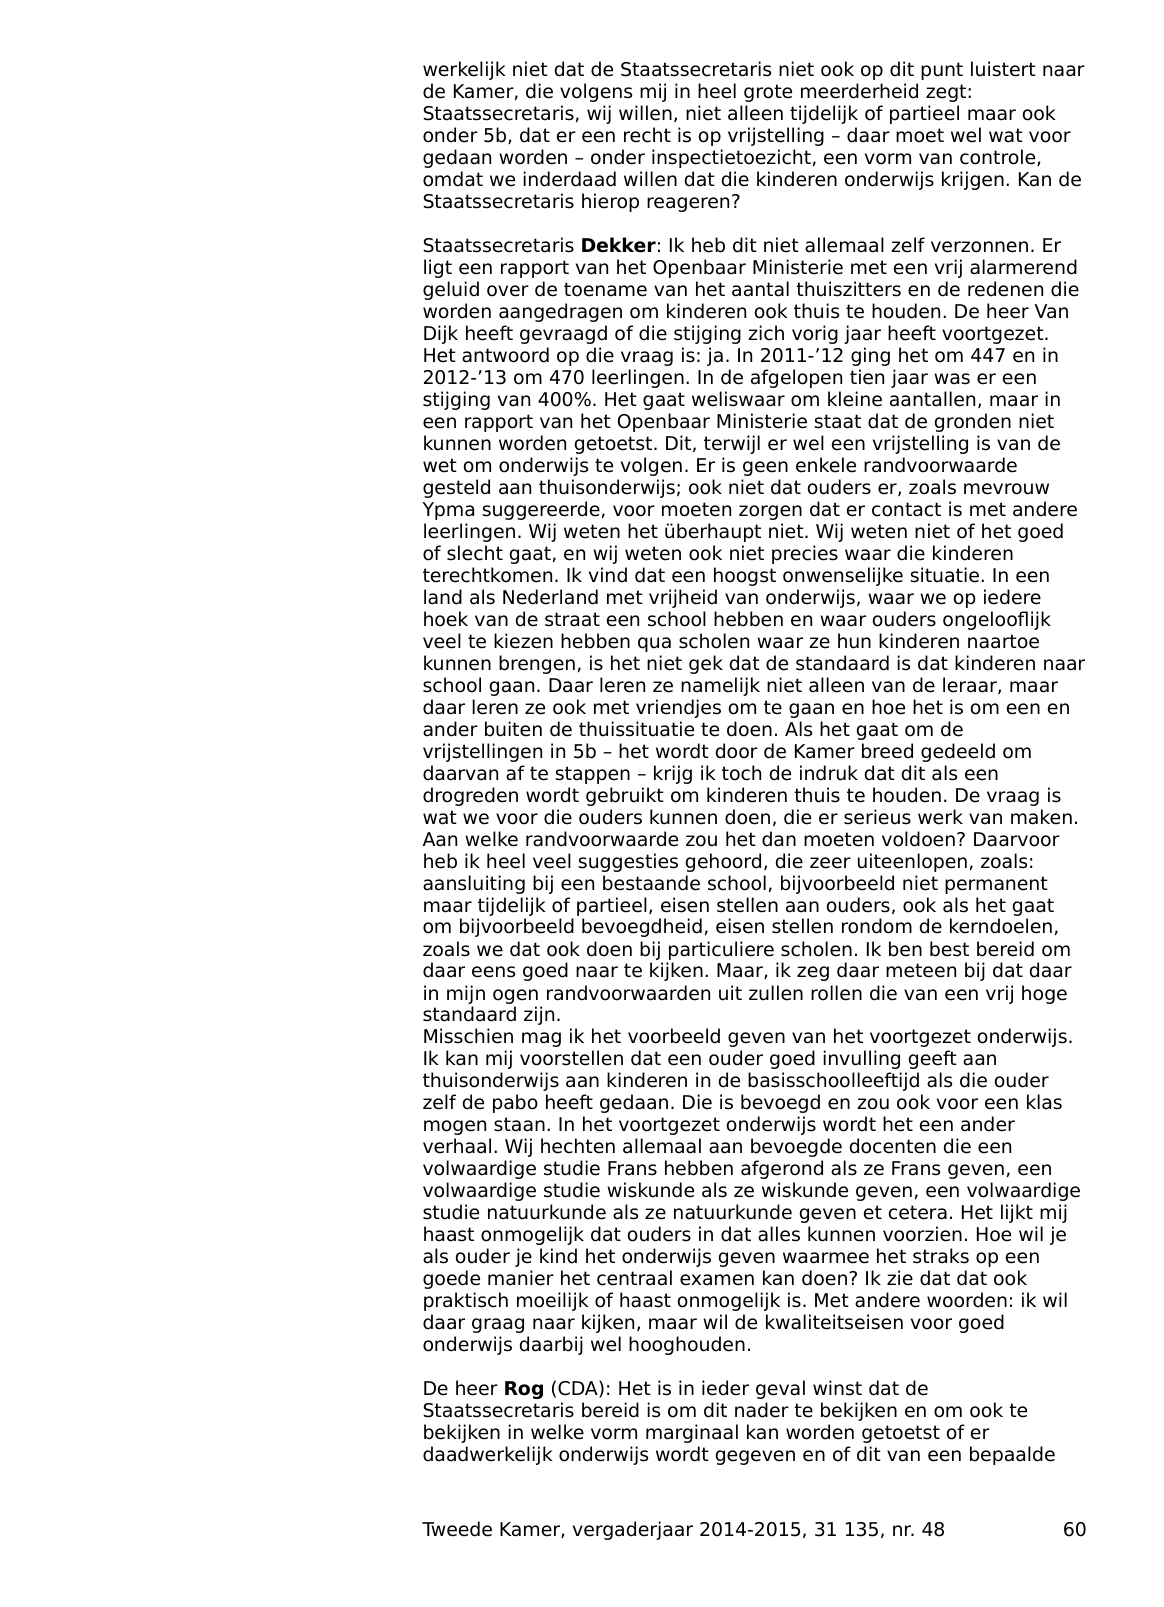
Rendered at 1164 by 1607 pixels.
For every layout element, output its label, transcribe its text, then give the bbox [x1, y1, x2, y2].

text werkelijk niet dat de Staatssecretaris niet ook op dit punt luistert naar de Kamer, die volgens mij in heel grote meerderheid zegt: Staatssecretaris, wij willen, niet alleen tijdelijk of partieel maar ook onder 5b, dat er een recht is op vrijstelling – daar moet wel wat voor gedaan worden – onder inspectietoezicht, een vorm van controle, omdat we inderdaad willen dat die kinderen onderwijs krijgen. Kan de Staatssecretaris hierop reageren? [422, 59, 1087, 213]
text Staatssecretaris Dekker: Ik heb dit niet allemaal zelf verzonnen. Er ligt een rapport van het Openbaar Ministerie met een vrij alarmerend geluid over de toename van het aantal thuiszitters en de redenen die worden aangedragen om kinderen ook thuis te houden. De heer Van Dijk heeft gevraagd of die stijging zich vorig jaar heeft voortgezet. Het antwoord op die vraag is: ja. In 2011-’12 ging het om 447 en in 2012-’13 om 470 leerlingen. In de afgelopen tien jaar was er een stijging van 400%. Het gaat weliswaar om kleine aantallen, maar in een rapport van het Openbaar Ministerie staat dat de gronden niet kunnen worden getoetst. Dit, terwijl er wel een vrijstelling is van de wet om onderwijs te volgen. Er is geen enkele randvoorwaarde gesteld aan thuisonderwijs; ook niet dat ouders er, zoals mevrouw Ypma suggereerde, voor moeten zorgen dat er contact is met andere leerlingen. Wij weten het überhaupt niet. Wij weten niet of het goed of slecht gaat, en wij weten ook niet precies waar die kinderen terechtkomen. Ik vind dat een hoogst onwenselijke situatie. In een land als Nederland met vrijheid van onderwijs, waar we op iedere hoek van de straat een school hebben en waar ouders ongelooflijk veel te kiezen hebben qua scholen waar ze hun kinderen naartoe kunnen brengen, is het niet gek dat de standaard is dat kinderen naar school gaan. Daar leren ze namelijk niet alleen van de leraar, maar daar leren ze ook met vriendjes om te gaan en hoe het is om een en ander buiten de thuissituatie te doen. Als het gaat om de vrijstellingen in 5b – het wordt door de Kamer breed gedeeld om daarvan af te stappen – krijg ik toch de indruk dat dit als een drogreden wordt gebruikt om kinderen thuis te houden. De vraag is wat we voor die ouders kunnen doen, die er serieus werk van maken. Aan welke randvoorwaarde zou het dan moeten voldoen? Daarvoor heb ik heel veel suggesties gehoord, die zeer uiteenlopen, zoals: aansluiting bij een bestaande school, bijvoorbeeld niet permanent maar tijdelijk of partieel, eisen stellen aan ouders, ook als het gaat om bijvoorbeeld bevoegdheid, eisen stellen rondom de kerndoelen, zoals we dat ook doen bij particuliere scholen. Ik ben best bereid om daar eens goed naar te kijken. Maar, ik zeg daar meteen bij dat daar in mijn ogen randvoorwaarden uit zullen rollen die van een vrij hoge standaard zijn. [422, 235, 1087, 1026]
text Misschien mag ik het voorbeeld geven van het voortgezet onderwijs. Ik kan mij voorstellen dat een ouder goed invulling geeft aan thuisonderwijs aan kinderen in de basisschoolleeftijd als die ouder zelf de pabo heeft gedaan. Die is bevoegd en zou ook voor een klas mogen staan. In het voortgezet onderwijs wordt het een ander verhaal. Wij hechten allemaal aan bevoegde docenten die een volwaardige studie Frans hebben afgerond als ze Frans geven, een volwaardige studie wiskunde als ze wiskunde geven, een volwaardige studie natuurkunde als ze natuurkunde geven et cetera. Het lijkt mij haast onmogelijk dat ouders in dat alles kunnen voorzien. Hoe wil je als ouder je kind het onderwijs geven waarmee het straks op een goede manier het centraal examen kan doen? Ik zie dat dat ook praktisch moeilijk of haast onmogelijk is. Met andere woorden: ik wil daar graag naar kijken, maar wil de kwaliteitseisen voor goed onderwijs daarbij wel hooghouden. [422, 1026, 1087, 1356]
text De heer Rog (CDA): Het is in ieder geval winst dat de Staatssecretaris bereid is om dit nader te bekijken en om ook te bekijken in welke vorm marginaal kan worden getoetst of er daadwerkelijk onderwijs wordt gegeven en of dit van een bepaalde [422, 1378, 1087, 1466]
